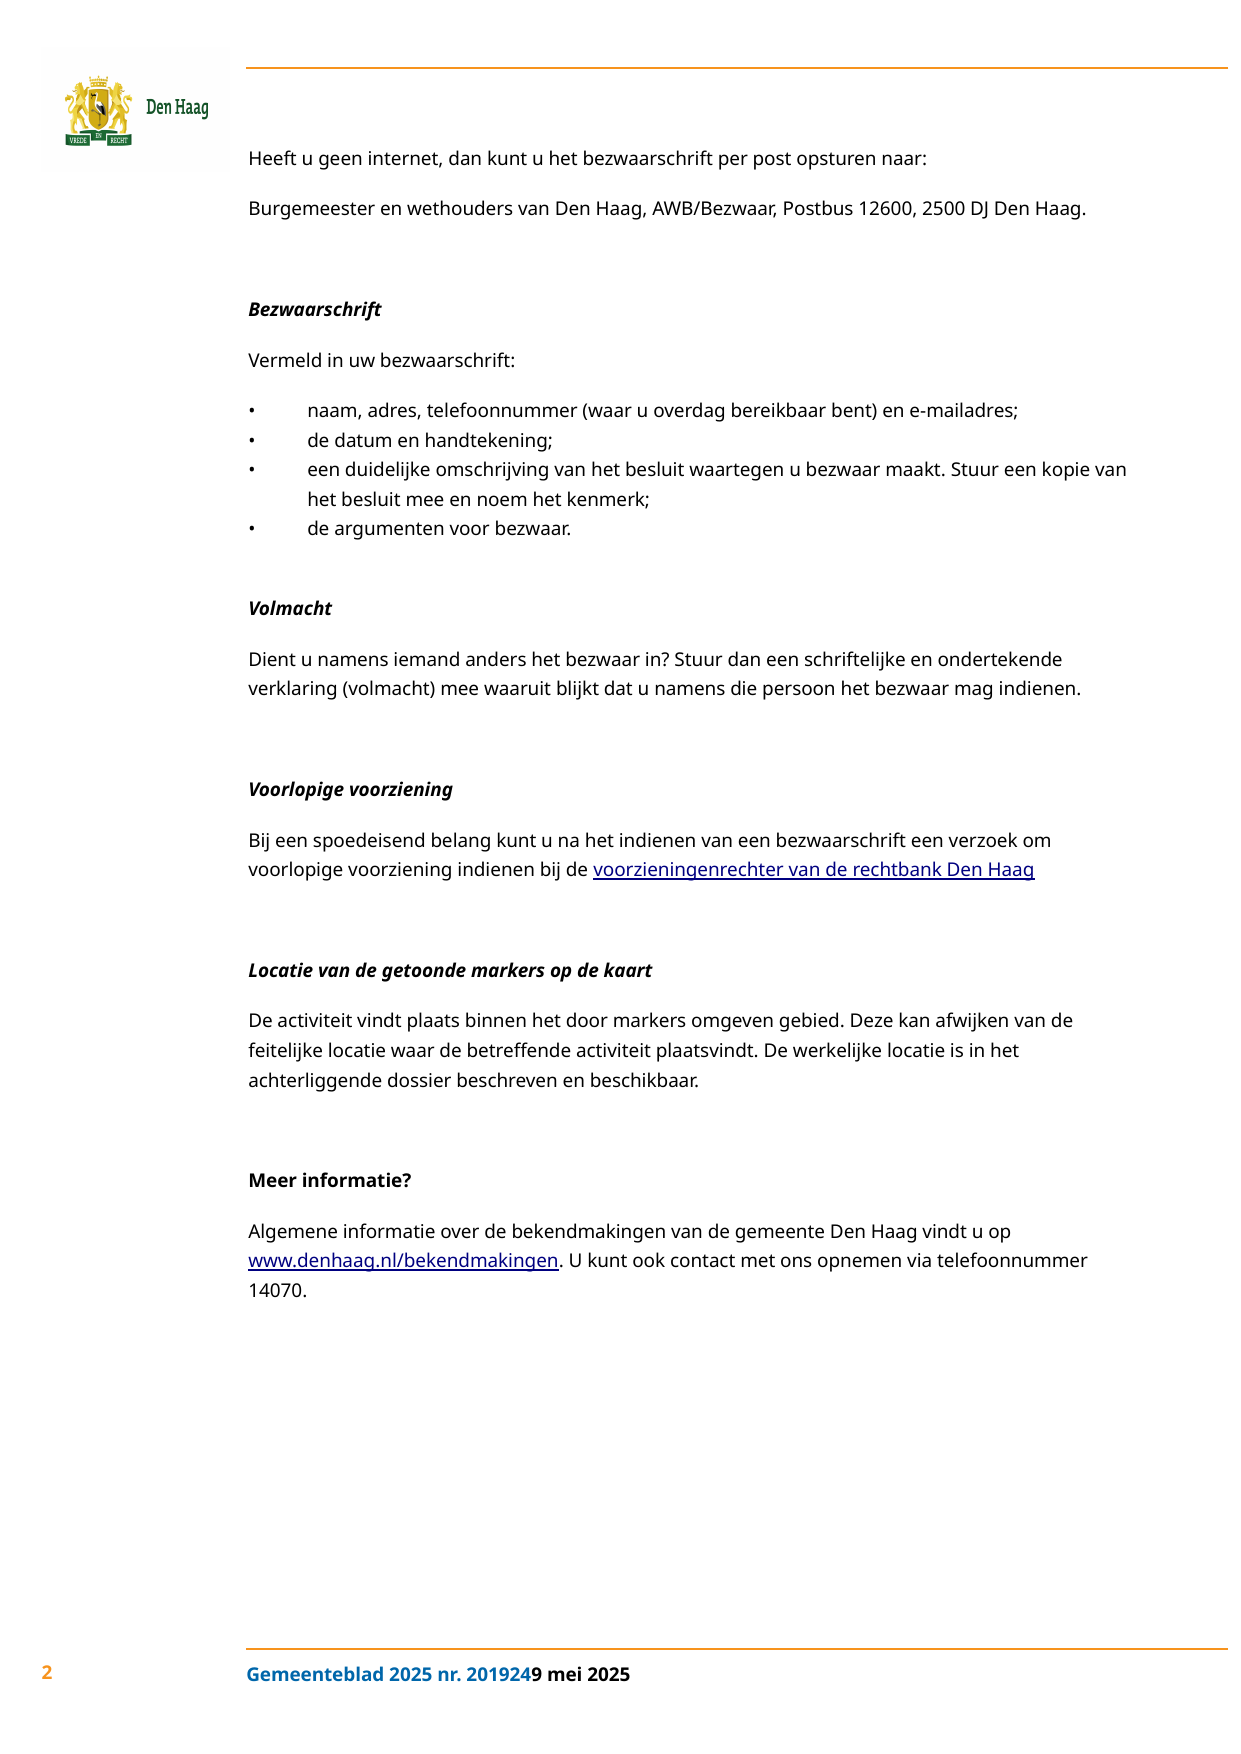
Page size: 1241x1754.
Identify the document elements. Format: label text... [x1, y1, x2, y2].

text Algemene informatie over de bekendmakingen van de gemeente Den Haag vindt u op www.denhaag.nl/bekendmakingen. U kunt ook contact met ons opnemen via telefoonnummer 14070. [248, 1218, 1152, 1303]
list een duidelijke omschrijving van het besluit waartegen u bezwaar maakt. Stuur een kopie van het besluit mee en noem het kenmerk; [248, 456, 1152, 512]
text Burgemeester en wethouders van Den Haag, AWB/Bezwaar, Postbus 12600, 2500 DJ Den Haag. [248, 196, 1152, 221]
text De activiteit vindt plaats binnen het door markers omgeven gebied. Deze kan afwijken van de feitelijke locatie waar de betreffende activiteit plaatsvindt. De werkelijke locatie is in het achterliggende dossier beschreven en beschikbaar. [248, 1008, 1152, 1093]
picture [41, 47, 231, 172]
text Voorlopige voorziening [248, 776, 1152, 802]
text Volmacht [248, 596, 1152, 621]
text Heeft u geen internet, dan kunt u het bezwaarschrift per post opsturen naar: [248, 145, 1152, 171]
list de datum en handtekening; [248, 427, 1152, 453]
text Dient u namens iemand anders het bezwaar in? Stuur dan een schriftelijke en ondertekende verklaring (volmacht) mee waaruit blijkt dat u namens die persoon het bezwaar mag indienen. [248, 646, 1152, 701]
list de argumenten voor bezwaar. [248, 516, 1152, 541]
text Vermeld in uw bezwaarschrift: [248, 347, 1152, 373]
text Locatie van de getoonde markers op de kaart [248, 957, 1152, 983]
text Bezwaarschrift [248, 296, 1152, 322]
text Bij een spoedeisend belang kunt u na het indienen van een bezwaarschrift een verzoek om voorlopige voorziening indienen bij de voorzieningenrechter van de rechtbank Den Haag [248, 827, 1152, 882]
list naam, adres, telefoonnummer (waar u overdag bereikbaar bent) en e-mailadres; [248, 397, 1152, 423]
text Meer informatie? [248, 1168, 1152, 1193]
